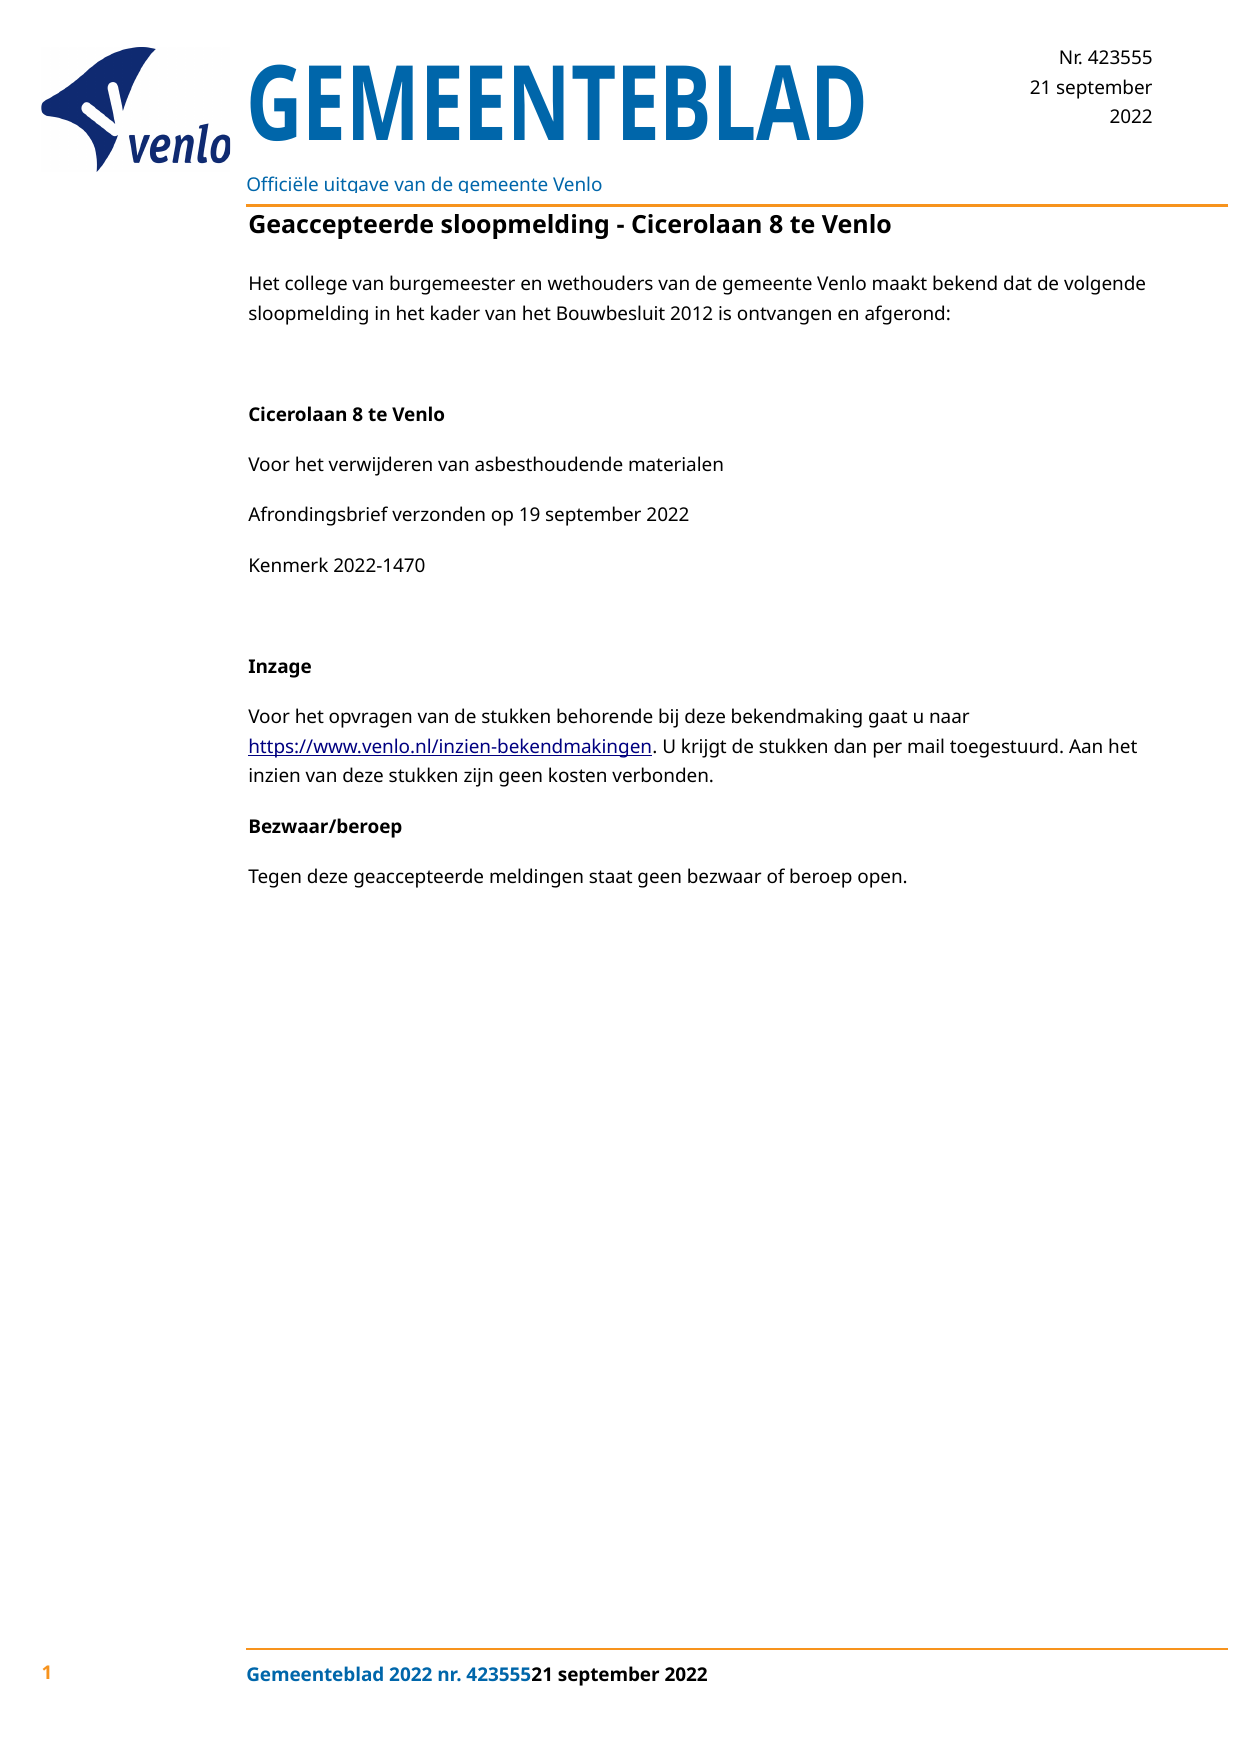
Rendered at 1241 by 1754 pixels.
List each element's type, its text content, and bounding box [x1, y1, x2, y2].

text Kenmerk 2022-1470 [248, 552, 1152, 578]
text Tegen deze geaccepteerde meldingen staat geen bezwaar of beroep open. [248, 863, 1152, 889]
text Het college van burgemeester en wethouders van de gemeente Venlo maakt bekend dat de volgende sloopmelding in het kader van het Bouwbesluit 2012 is ontvangen en afgerond: [248, 270, 1152, 326]
text Inzage [248, 653, 1152, 678]
picture [41, 47, 231, 172]
text Afrondingsbrief verzonden op 19 september 2022 [248, 502, 1152, 527]
text Voor het verwijderen van asbesthoudende materialen [248, 451, 1152, 477]
text Cicerolaan 8 te Venlo [248, 401, 1152, 426]
text Geaccepteerde sloopmelding - Cicerolaan 8 te Venlo [248, 207, 1152, 241]
text Voor het opvragen van de stukken behorende bij deze bekendmaking gaat u naar https://www.venlo.nl/inzien-bekendmakingen. U krijgt de stukken dan per mail toegestuurd. Aan het inzien van deze stukken zijn geen kosten verbonden. [248, 703, 1152, 788]
text Bezwaar/beroep [248, 813, 1152, 838]
